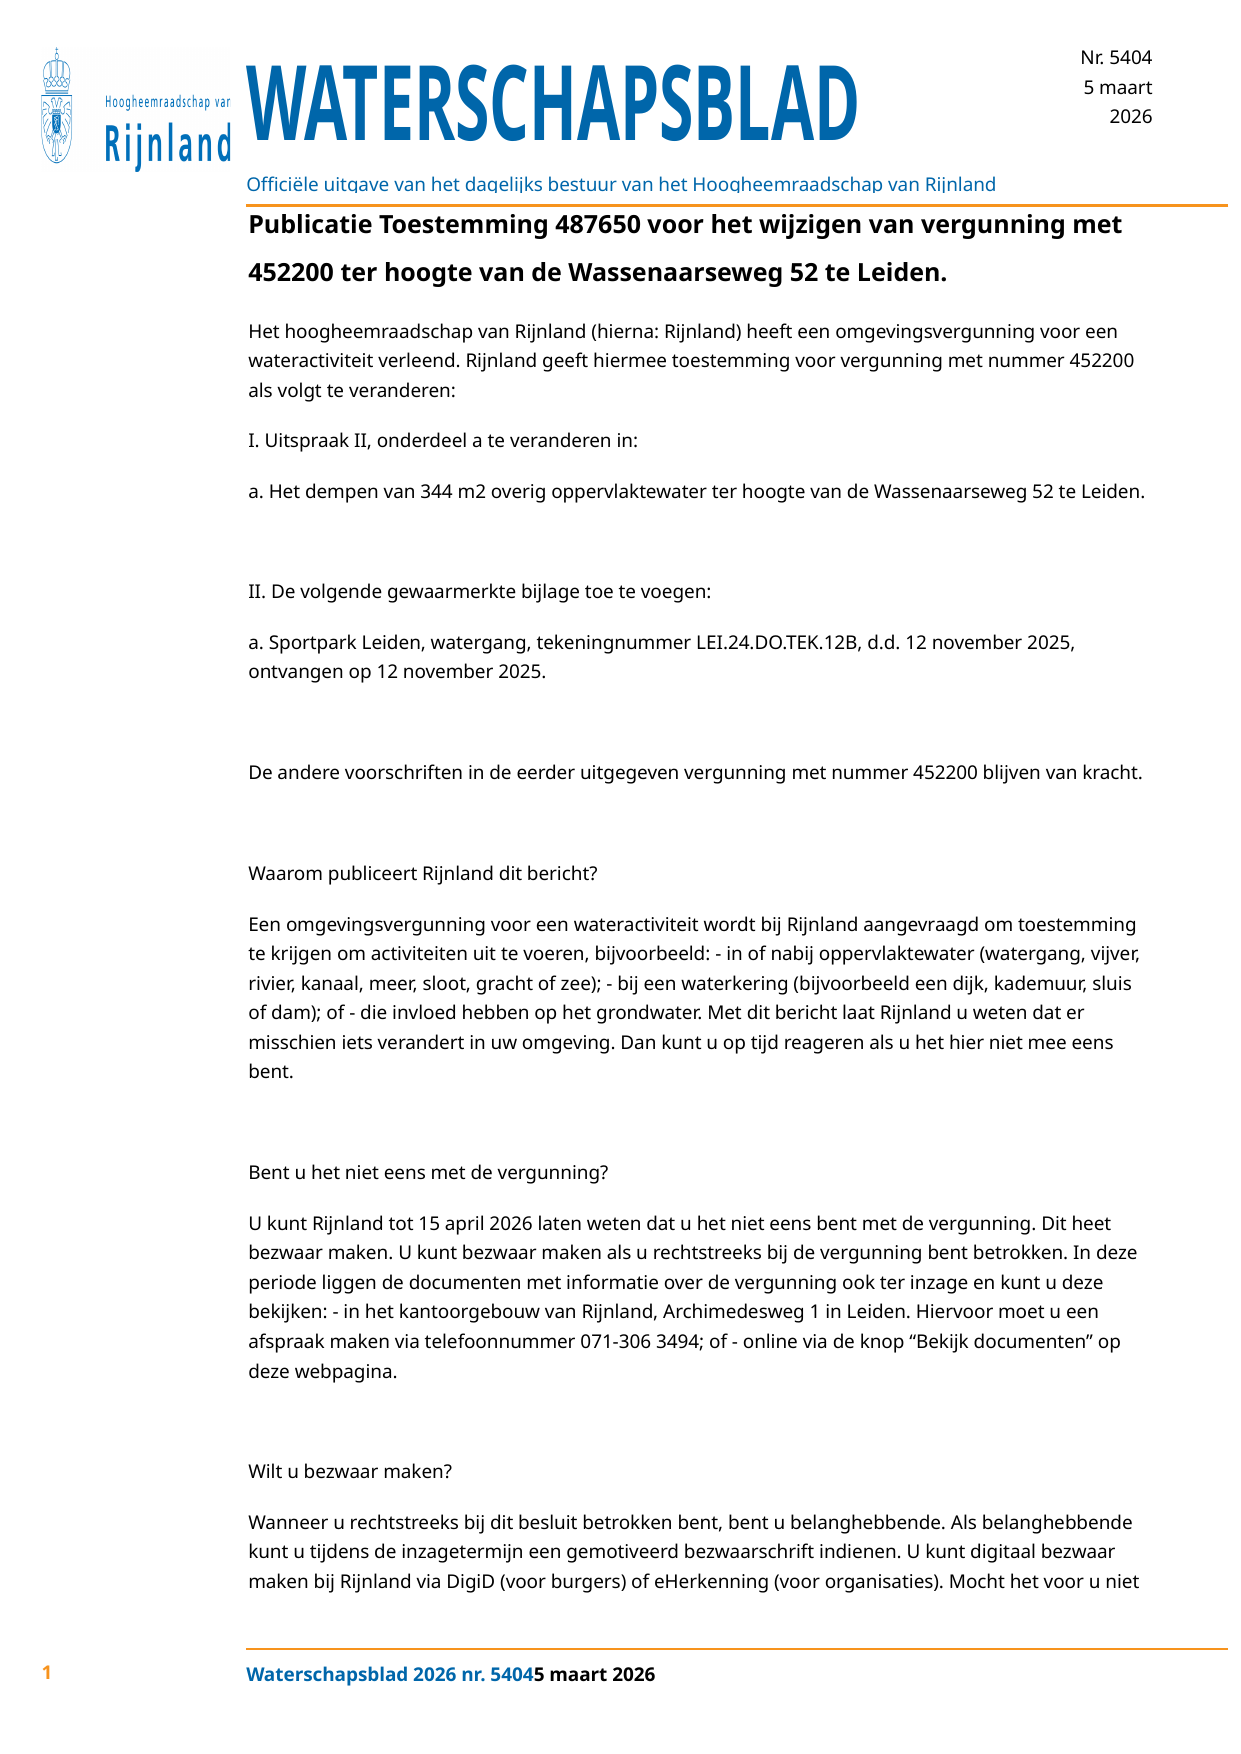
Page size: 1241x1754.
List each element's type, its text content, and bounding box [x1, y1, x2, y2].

text I. Uitspraak II, onderdeel a te veranderen in: [248, 427, 1152, 453]
text Het hoogheemraadschap van Rijnland (hierna: Rijnland) heeft een omgevingsvergunning voor een wateractiviteit verleend. Rijnland geeft hiermee toestemming voor vergunning met nummer 452200 als volgt te veranderen: [248, 318, 1152, 403]
text Een omgevingsvergunning voor een wateractiviteit wordt bij Rijnland aangevraagd om toestemming te krijgen om activiteiten uit te voeren, bijvoorbeeld: - in of nabij oppervlaktewater (watergang, vijver, rivier, kanaal, meer, sloot, gracht of zee); - bij een waterkering (bijvoorbeeld een dijk, kademuur, sluis of dam); of - die invloed hebben op het grondwater. Met dit bericht laat Rijnland u weten dat er misschien iets verandert in uw omgeving. Dan kunt u op tijd reageren als u het hier niet mee eens bent. [248, 911, 1152, 1084]
picture [41, 47, 231, 172]
text Publicatie Toestemming 487650 voor het wijzigen van vergunning met 452200 ter hoogte van de Wassenaarseweg 52 te Leiden. [248, 207, 1152, 288]
text Bent u het niet eens met de vergunning? [248, 1159, 1152, 1185]
text a. Sportpark Leiden, watergang, tekeningnummer LEI.24.DO.TEK.12B, d.d. 12 november 2025, ontvangen op 12 november 2025. [248, 629, 1152, 684]
text II. De volgende gewaarmerkte bijlage toe te voegen: [248, 579, 1152, 604]
text De andere voorschriften in de eerder uitgegeven vergunning met nummer 452200 blijven van kracht. [248, 759, 1152, 785]
text Wilt u bezwaar maken? [248, 1459, 1152, 1484]
text Waarom publiceert Rijnland dit bericht? [248, 860, 1152, 886]
text Wanneer u rechtstreeks bij dit besluit betrokken bent, bent u belanghebbende. Als belanghebbende kunt u tijdens de inzagetermijn een gemotiveerd bezwaarschrift indienen. U kunt digitaal bezwaar maken bij Rijnland via DigiD (voor burgers) of eHerkenning (voor organisaties). Mocht het voor u niet [248, 1509, 1152, 1594]
text a. Het dempen van 344 m2 overig oppervlaktewater ter hoogte van de Wassenaarseweg 52 te Leiden. [248, 478, 1152, 504]
text U kunt Rijnland tot 15 april 2026 laten weten dat u het niet eens bent met de vergunning. Dit heet bezwaar maken. U kunt bezwaar maken als u rechtstreeks bij de vergunning bent betrokken. In deze periode liggen de documenten met informatie over de vergunning ook ter inzage en kunt u deze bekijken: - in het kantoorgebouw van Rijnland, Archimedesweg 1 in Leiden. Hiervoor moet u een afspraak maken via telefoonnummer 071-306 3494; of - online via de knop “Bekijk documenten” op deze webpagina. [248, 1210, 1152, 1384]
